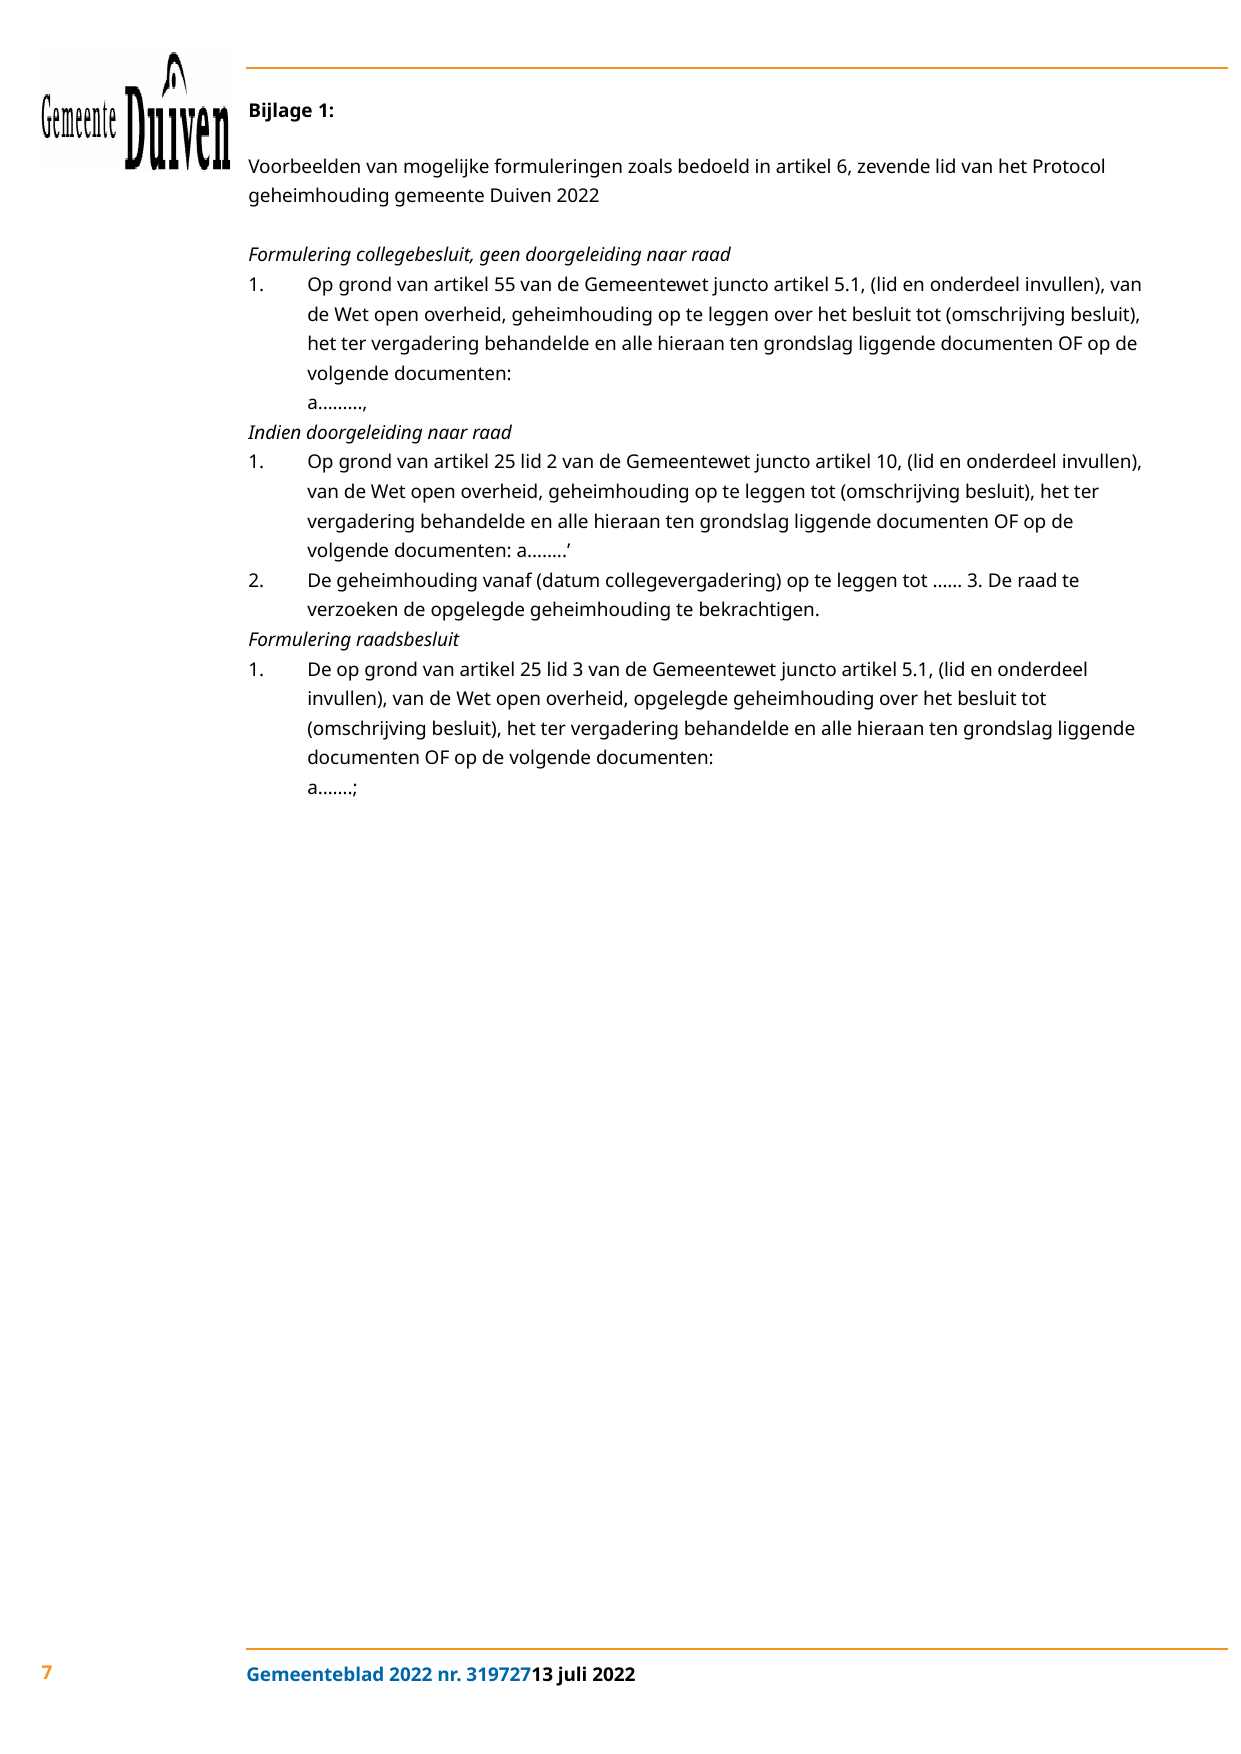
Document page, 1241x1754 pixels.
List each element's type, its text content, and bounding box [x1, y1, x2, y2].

list Op grond van artikel 25 lid 2 van de Gemeentewet juncto artikel 10, (lid en onderdeel invullen), van de Wet open overheid, geheimhouding op te leggen tot (omschrijving besluit), het ter vergadering behandelde en alle hieraan ten grondslag liggende documenten OF op de volgende documenten: a……..’ [248, 449, 1152, 563]
text Formulering raadsbesluit [248, 626, 1152, 652]
picture [41, 47, 231, 172]
list De op grond van artikel 25 lid 3 van de Gemeentewet juncto artikel 5.1, (lid en onderdeel invullen), van de Wet open overheid, opgelegde geheimhouding over het besluit tot (omschrijving besluit), het ter vergadering behandelde en alle hieraan ten grondslag liggende documenten OF op de volgende documenten: [248, 656, 1152, 770]
list De geheimhouding vanaf (datum collegevergadering) op te leggen tot …… 3. De raad te verzoeken de opgelegde geheimhouding te bekrachtigen. [248, 567, 1152, 622]
list Op grond van artikel 55 van de Gemeentewet juncto artikel 5.1, (lid en onderdeel invullen), van de Wet open overheid, geheimhouding op te leggen over het besluit tot (omschrijving besluit), het ter vergadering behandelde en alle hieraan ten grondslag liggende documenten OF op de volgende documenten: [248, 271, 1152, 386]
text Formulering collegebesluit, geen doorgeleiding naar raad [248, 242, 1152, 267]
list a…….; [248, 774, 1152, 800]
text Bijlage 1: [248, 95, 1152, 123]
list a………, [248, 389, 1152, 415]
text Voorbeelden van mogelijke formuleringen zoals bedoeld in artikel 6, zevende lid van het Protocol geheimhouding gemeente Duiven 2022 [248, 153, 1152, 208]
text Indien doorgeleiding naar raad [248, 419, 1152, 445]
